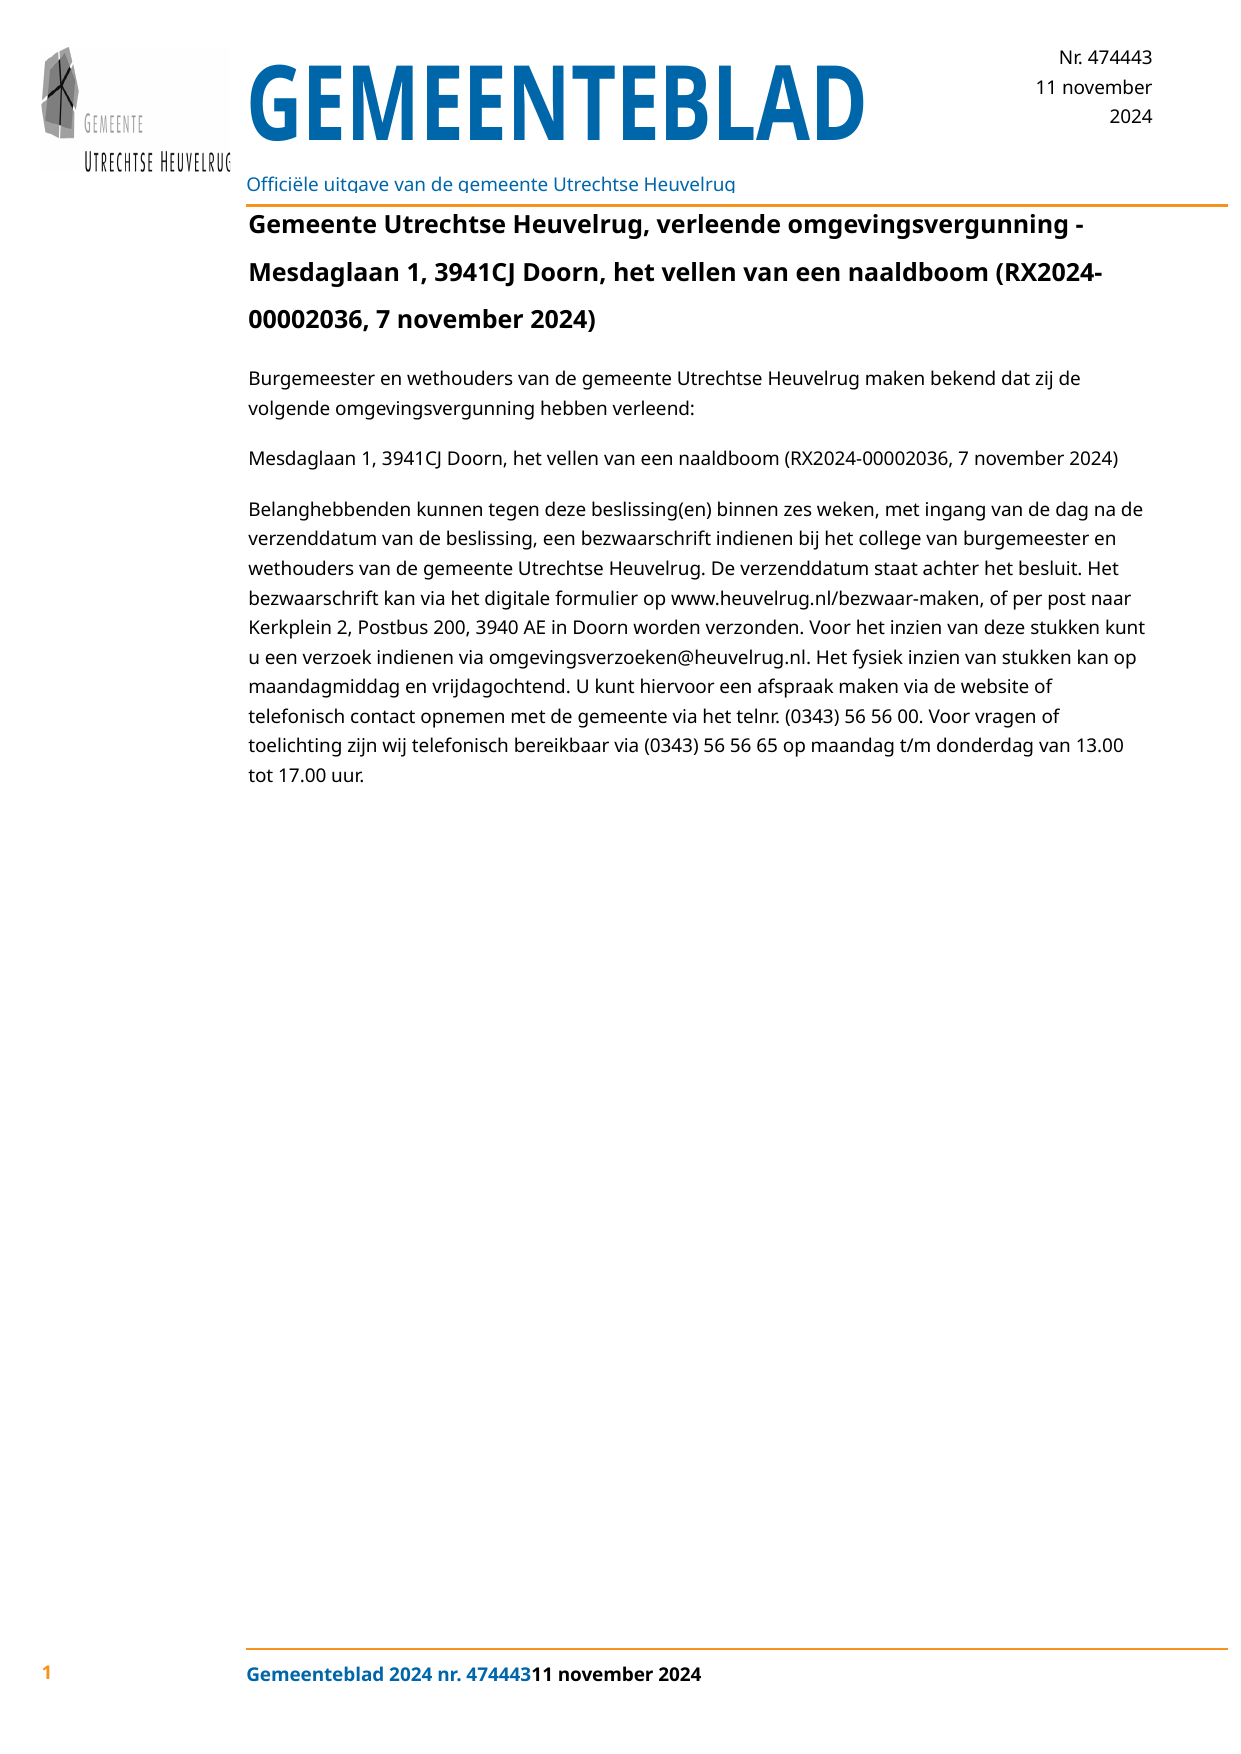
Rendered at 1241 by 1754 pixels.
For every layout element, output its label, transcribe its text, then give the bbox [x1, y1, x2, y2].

text Belanghebbenden kunnen tegen deze beslissing(en) binnen zes weken, met ingang van de dag na de verzenddatum van de beslissing, een bezwaarschrift indienen bij het college van burgemeester en wethouders van de gemeente Utrechtse Heuvelrug. De verzenddatum staat achter het besluit. Het bezwaarschrift kan via het digitale formulier op www.heuvelrug.nl/bezwaar-maken, of per post naar Kerkplein 2, Postbus 200, 3940 AE in Doorn worden verzonden. Voor het inzien van deze stukken kunt u een verzoek indienen via omgevingsverzoeken@heuvelrug.nl. Het fysiek inzien van stukken kan op maandagmiddag en vrijdagochtend. U kunt hiervoor een afspraak maken via de website of telefonisch contact opnemen met de gemeente via het telnr. (0343) 56 56 00. Voor vragen of toelichting zijn wij telefonisch bereikbaar via (0343) 56 56 65 op maandag t/m donderdag van 13.00 tot 17.00 uur. [248, 496, 1152, 788]
text Burgemeester en wethouders van de gemeente Utrechtse Heuvelrug maken bekend dat zij de volgende omgevingsvergunning hebben verleend: [248, 366, 1152, 421]
text Mesdaglaan 1, 3941CJ Doorn, het vellen van een naaldboom (RX2024-00002036, 7 november 2024) [248, 446, 1152, 471]
picture [41, 47, 231, 172]
text Gemeente Utrechtse Heuvelrug, verleende omgevingsvergunning - Mesdaglaan 1, 3941CJ Doorn, het vellen van een naaldboom (RX2024-00002036, 7 november 2024) [248, 207, 1152, 336]
